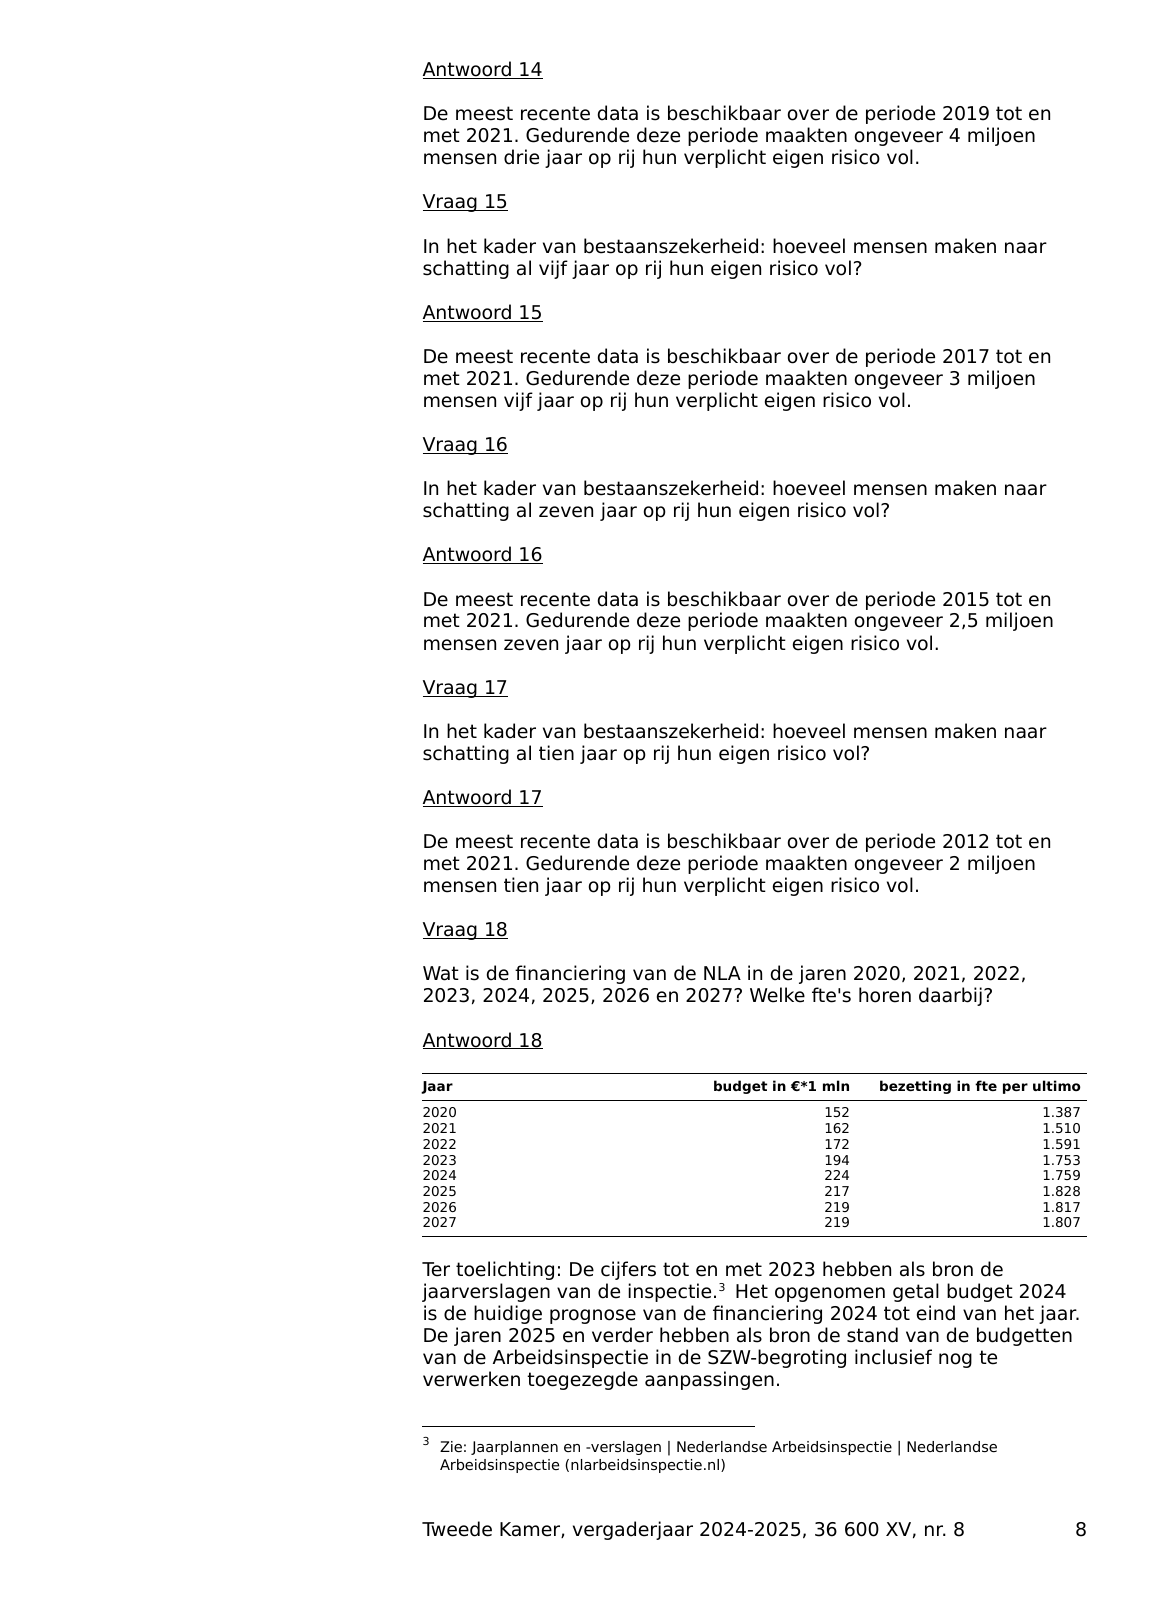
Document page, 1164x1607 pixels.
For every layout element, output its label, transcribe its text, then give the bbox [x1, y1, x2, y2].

table_cell 1.510 [856, 1121, 1087, 1137]
text In het kader van bestaanszekerheid: hoeveel mensen maken naar schatting al vijf jaar op rij hun eigen risico vol? [422, 236, 1087, 279]
text In het kader van bestaanszekerheid: hoeveel mensen maken naar schatting al tien jaar op rij hun eigen risico vol? [422, 721, 1087, 765]
table_cell 2024 [422, 1168, 600, 1184]
table_cell 219 [600, 1200, 856, 1215]
table_cell 152 [600, 1101, 856, 1121]
subtitle Antwoord 16 [422, 544, 1087, 566]
subtitle Vraag 15 [422, 191, 1087, 213]
table_cell 1.387 [856, 1101, 1087, 1121]
text Zie: Jaarplannen en -verslagen | Nederlandse Arbeidsinspectie | Nederlandse Arbeidsinspectie (nlarbeidsinspectie.nl) [422, 1435, 1087, 1474]
table_header bezetting in fte per ultimo [856, 1074, 1087, 1099]
table_cell 2020 [422, 1101, 600, 1121]
table_cell 2025 [422, 1184, 600, 1199]
table_cell 1.828 [856, 1184, 1087, 1199]
subtitle Vraag 18 [422, 919, 1087, 941]
table_cell 1.759 [856, 1168, 1087, 1184]
table_cell 172 [600, 1137, 856, 1152]
text De meest recente data is beschikbaar over de periode 2019 tot en met 2021. Gedurende deze periode maakten ongeveer 4 miljoen mensen drie jaar op rij hun verplicht eigen risico vol. [422, 103, 1087, 169]
table_cell 2023 [422, 1153, 600, 1168]
text De meest recente data is beschikbaar over de periode 2012 tot en met 2021. Gedurende deze periode maakten ongeveer 2 miljoen mensen tien jaar op rij hun verplicht eigen risico vol. [422, 831, 1087, 897]
subtitle Antwoord 17 [422, 787, 1087, 809]
table_cell 1.753 [856, 1153, 1087, 1168]
subtitle Vraag 16 [422, 434, 1087, 456]
table_cell 2021 [422, 1121, 600, 1137]
text De meest recente data is beschikbaar over de periode 2017 tot en met 2021. Gedurende deze periode maakten ongeveer 3 miljoen mensen vijf jaar op rij hun verplicht eigen risico vol. [422, 346, 1087, 412]
table_cell 194 [600, 1153, 856, 1168]
text In het kader van bestaanszekerheid: hoeveel mensen maken naar schatting al zeven jaar op rij hun eigen risico vol? [422, 478, 1087, 522]
table_cell 217 [600, 1184, 856, 1199]
text Ter toelichting: De cijfers tot en met 2023 hebben als bron de jaarverslagen van de inspectie. Het opgenomen getal budget 2024 is de huidige prognose van de financiering 2024 tot eind van het jaar. De jaren 2025 en verder hebben als bron de stand van de budgetten van de Arbeidsinspectie in de SZW-begroting inclusief nog te verwerken toegezegde aanpassingen. [422, 1259, 1087, 1391]
table_header Jaar [422, 1074, 600, 1099]
table_cell 1.817 [856, 1200, 1087, 1215]
table_cell 1.591 [856, 1137, 1087, 1152]
table_cell 2022 [422, 1137, 600, 1152]
subtitle Antwoord 15 [422, 302, 1087, 324]
text Wat is de financiering van de NLA in de jaren 2020, 2021, 2022, 2023, 2024, 2025, 2026 en 2027? Welke fte's horen daarbij? [422, 963, 1087, 1007]
subtitle Antwoord 14 [422, 59, 1087, 81]
table_cell 162 [600, 1121, 856, 1137]
text De meest recente data is beschikbaar over de periode 2015 tot en met 2021. Gedurende deze periode maakten ongeveer 2,5 miljoen mensen zeven jaar op rij hun verplicht eigen risico vol. [422, 588, 1087, 654]
table_header budget in €*1 mln [600, 1074, 856, 1099]
subtitle Antwoord 18 [422, 1029, 1087, 1051]
table_cell 219 [600, 1215, 856, 1236]
subtitle Vraag 17 [422, 677, 1087, 698]
table_cell 2027 [422, 1215, 600, 1236]
table_cell 1.807 [856, 1215, 1087, 1236]
table_cell 224 [600, 1168, 856, 1184]
table_cell 2026 [422, 1200, 600, 1215]
